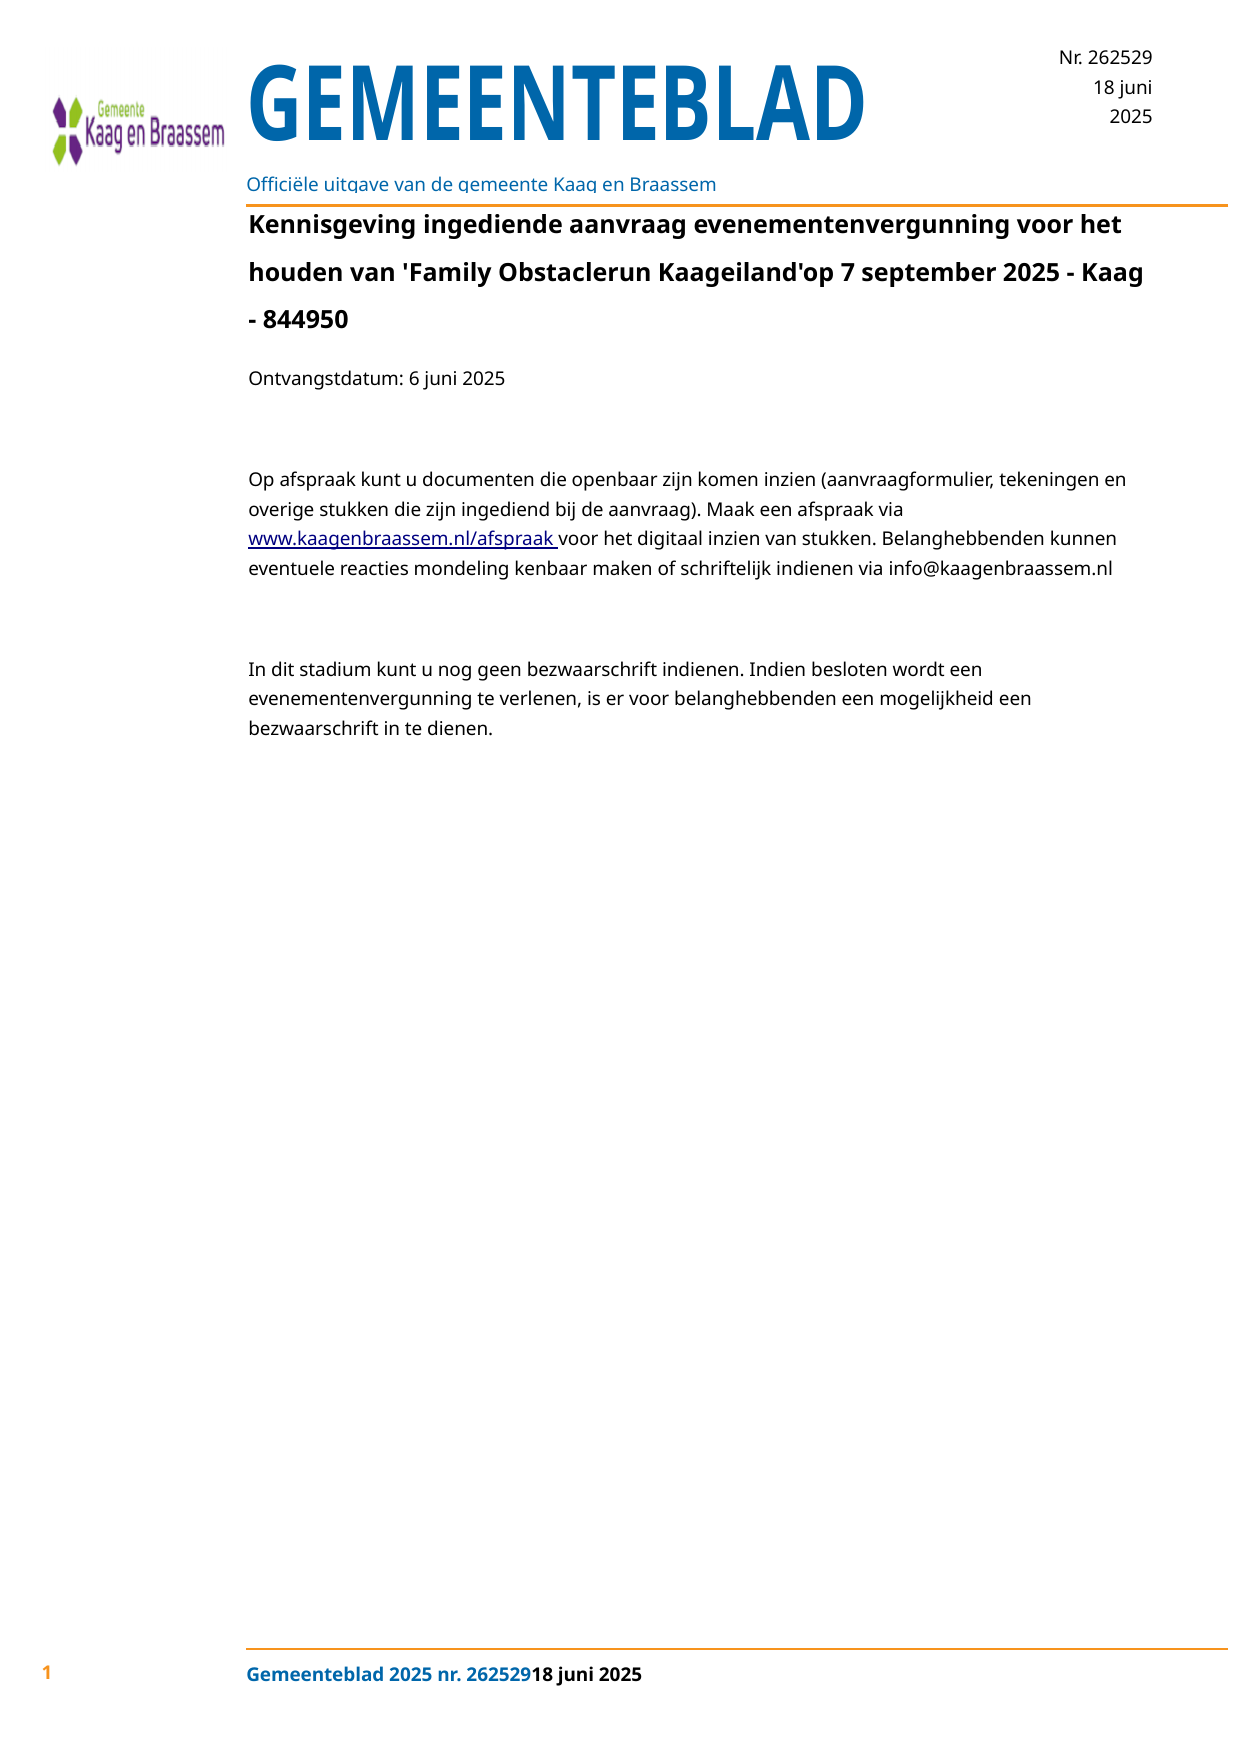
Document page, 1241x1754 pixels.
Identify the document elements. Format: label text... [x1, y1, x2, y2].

text Kennisgeving ingediende aanvraag evenementenvergunning voor het houden van 'Family Obstaclerun Kaageiland'op 7 september 2025 - Kaag - 844950 [248, 207, 1152, 336]
text Op afspraak kunt u documenten die openbaar zijn komen inzien (aanvraagformulier, tekeningen en overige stukken die zijn ingediend bij de aanvraag). Maak een afspraak via www.kaagenbraassem.nl/afspraak voor het digitaal inzien van stukken. Belanghebbenden kunnen eventuele reacties mondeling kenbaar maken of schriftelijk indienen via info@kaagenbraassem.nl [248, 466, 1152, 581]
text In dit stadium kunt u nog geen bezwaarschrift indienen. Indien besloten wordt een evenementenvergunning te verlenen, is er voor belanghebbenden een mogelijkheid een bezwaarschrift in te dienen. [248, 656, 1152, 741]
picture [41, 47, 231, 172]
text Ontvangstdatum: 6 juni 2025 [248, 366, 1152, 391]
